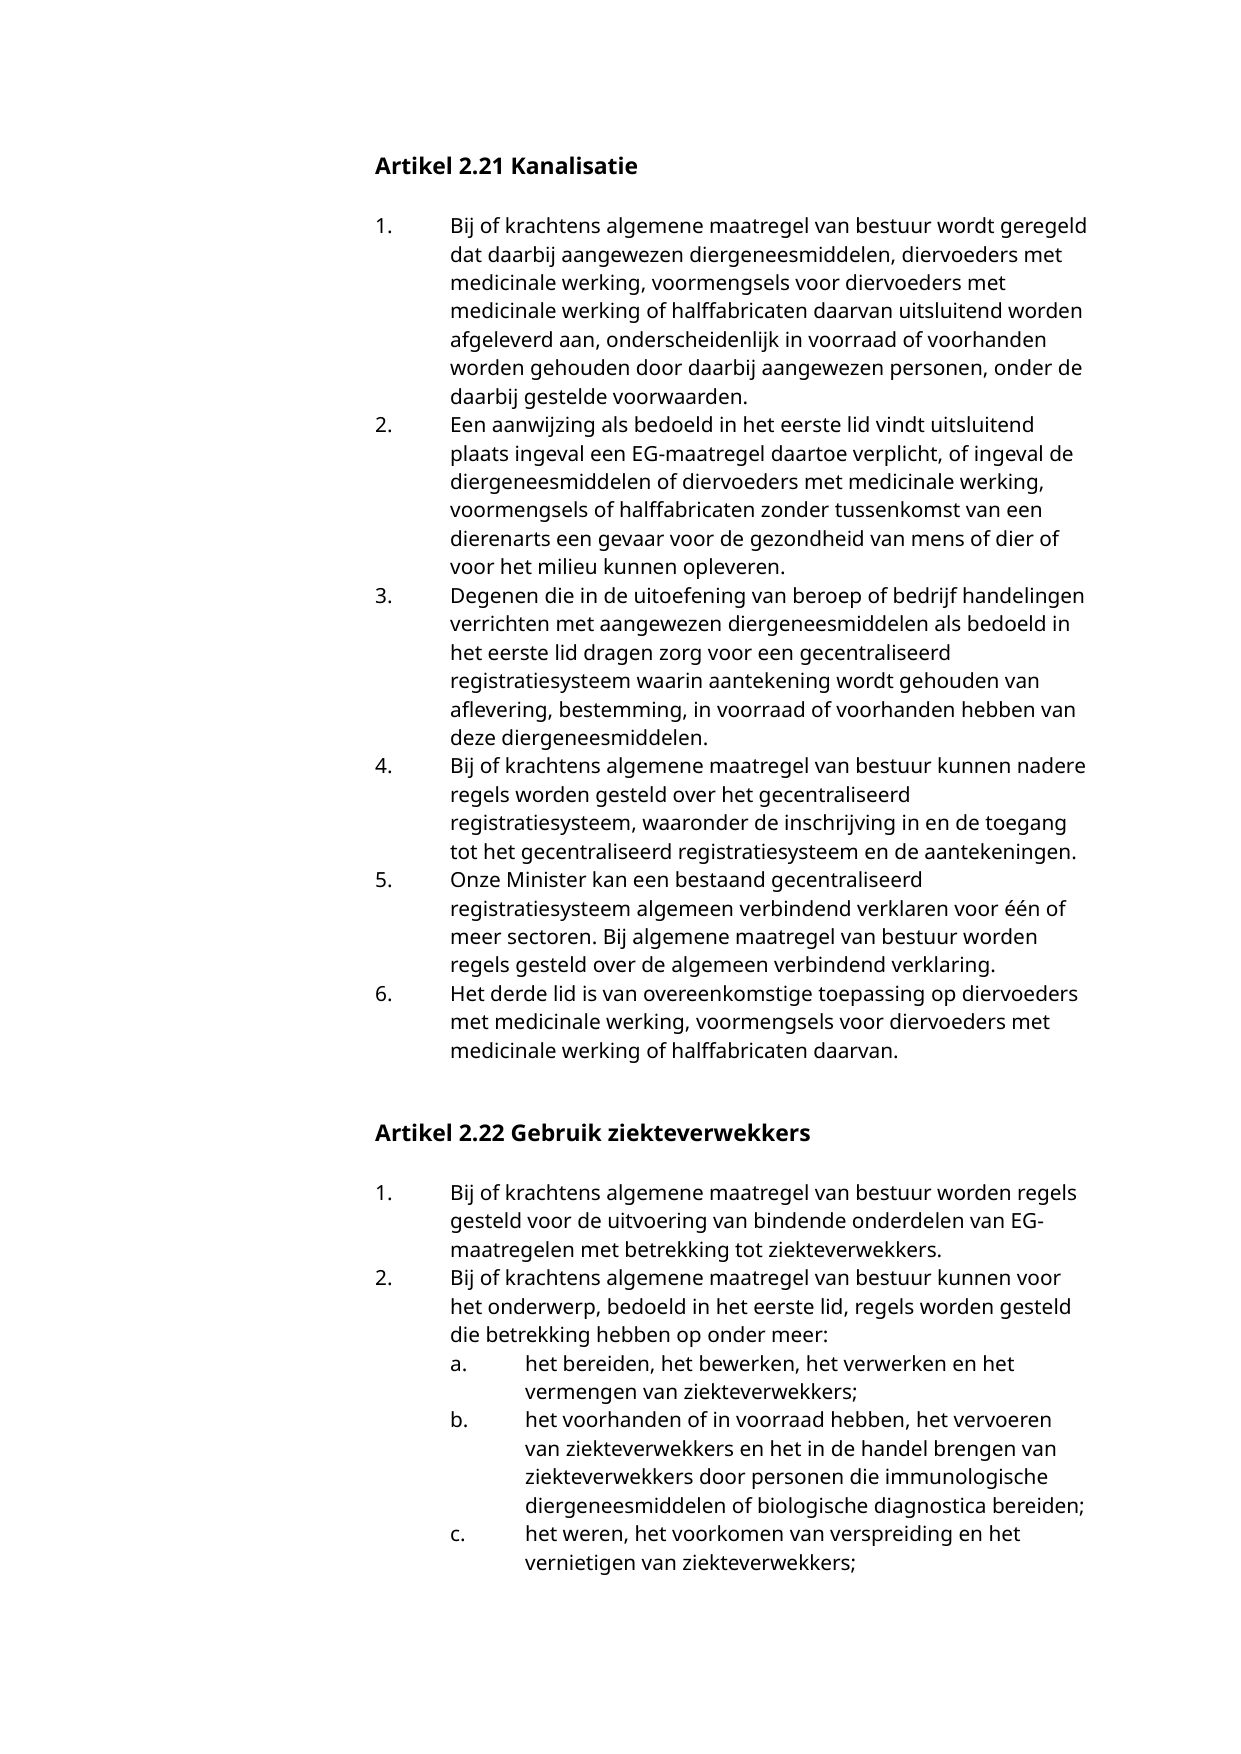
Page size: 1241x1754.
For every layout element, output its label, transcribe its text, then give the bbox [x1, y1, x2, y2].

list het weren, het voorkomen van verspreiding en het vernietigen van ziekteverwekkers; [450, 1519, 1090, 1576]
list Een aanwijzing als bedoeld in het eerste lid vindt uitsluitend plaats ingeval een EG-maatregel daartoe verplicht, of ingeval de diergeneesmiddelen of diervoeders met medicinale werking, voormengsels of halffabricaten zonder tussenkomst van een dierenarts een gevaar voor de gezondheid van mens of dier of voor het milieu kunnen opleveren. [375, 410, 1090, 581]
list Bij of krachtens algemene maatregel van bestuur worden regels gesteld voor de uitvoering van bindende onderdelen van EG-maatregelen met betrekking tot ziekteverwekkers. [375, 1178, 1090, 1263]
list het voorhanden of in voorraad hebben, het vervoeren van ziekteverwekkers en het in de handel brengen van ziekteverwekkers door personen die immunologische diergeneesmiddelen of biologische diagnostica bereiden; [450, 1406, 1090, 1519]
list Onze Minister kan een bestaand gecentraliseerd registratiesysteem algemeen verbindend verklaren voor één of meer sectoren. Bij algemene maatregel van bestuur worden regels gesteld over de algemeen verbindend verklaring. [375, 865, 1090, 979]
list Bij of krachtens algemene maatregel van bestuur kunnen voor het onderwerp, bedoeld in het eerste lid, regels worden gesteld die betrekking hebben op onder meer: [375, 1263, 1090, 1349]
subtitle Artikel 2.21 Kanalisatie [375, 150, 1090, 181]
list het bereiden, het bewerken, het verwerken en het vermengen van ziekteverwekkers; [450, 1349, 1090, 1406]
list Bij of krachtens algemene maatregel van bestuur kunnen nadere regels worden gesteld over het gecentraliseerd registratiesysteem, waaronder de inschrijving in en de toegang tot het gecentraliseerd registratiesysteem en de aantekeningen. [375, 752, 1090, 865]
list Degenen die in de uitoefening van beroep of bedrijf handelingen verrichten met aangewezen diergeneesmiddelen als bedoeld in het eerste lid dragen zorg voor een gecentraliseerd registratiesysteem waarin aantekening wordt gehouden van aflevering, bestemming, in voorraad of voorhanden hebben van deze diergeneesmiddelen. [375, 581, 1090, 752]
list Bij of krachtens algemene maatregel van bestuur wordt geregeld dat daarbij aangewezen diergeneesmiddelen, diervoeders met medicinale werking, voormengsels voor diervoeders met medicinale werking of halffabricaten daarvan uitsluitend worden afgeleverd aan, onderscheidenlijk in voorraad of voorhanden worden gehouden door daarbij aangewezen personen, onder de daarbij gestelde voorwaarden. [375, 211, 1090, 410]
subtitle Artikel 2.22 Gebruik ziekteverwekkers [375, 1117, 1090, 1148]
list Het derde lid is van overeenkomstige toepassing op diervoeders met medicinale werking, voormengsels voor diervoeders met medicinale werking of halffabricaten daarvan. [375, 979, 1090, 1064]
